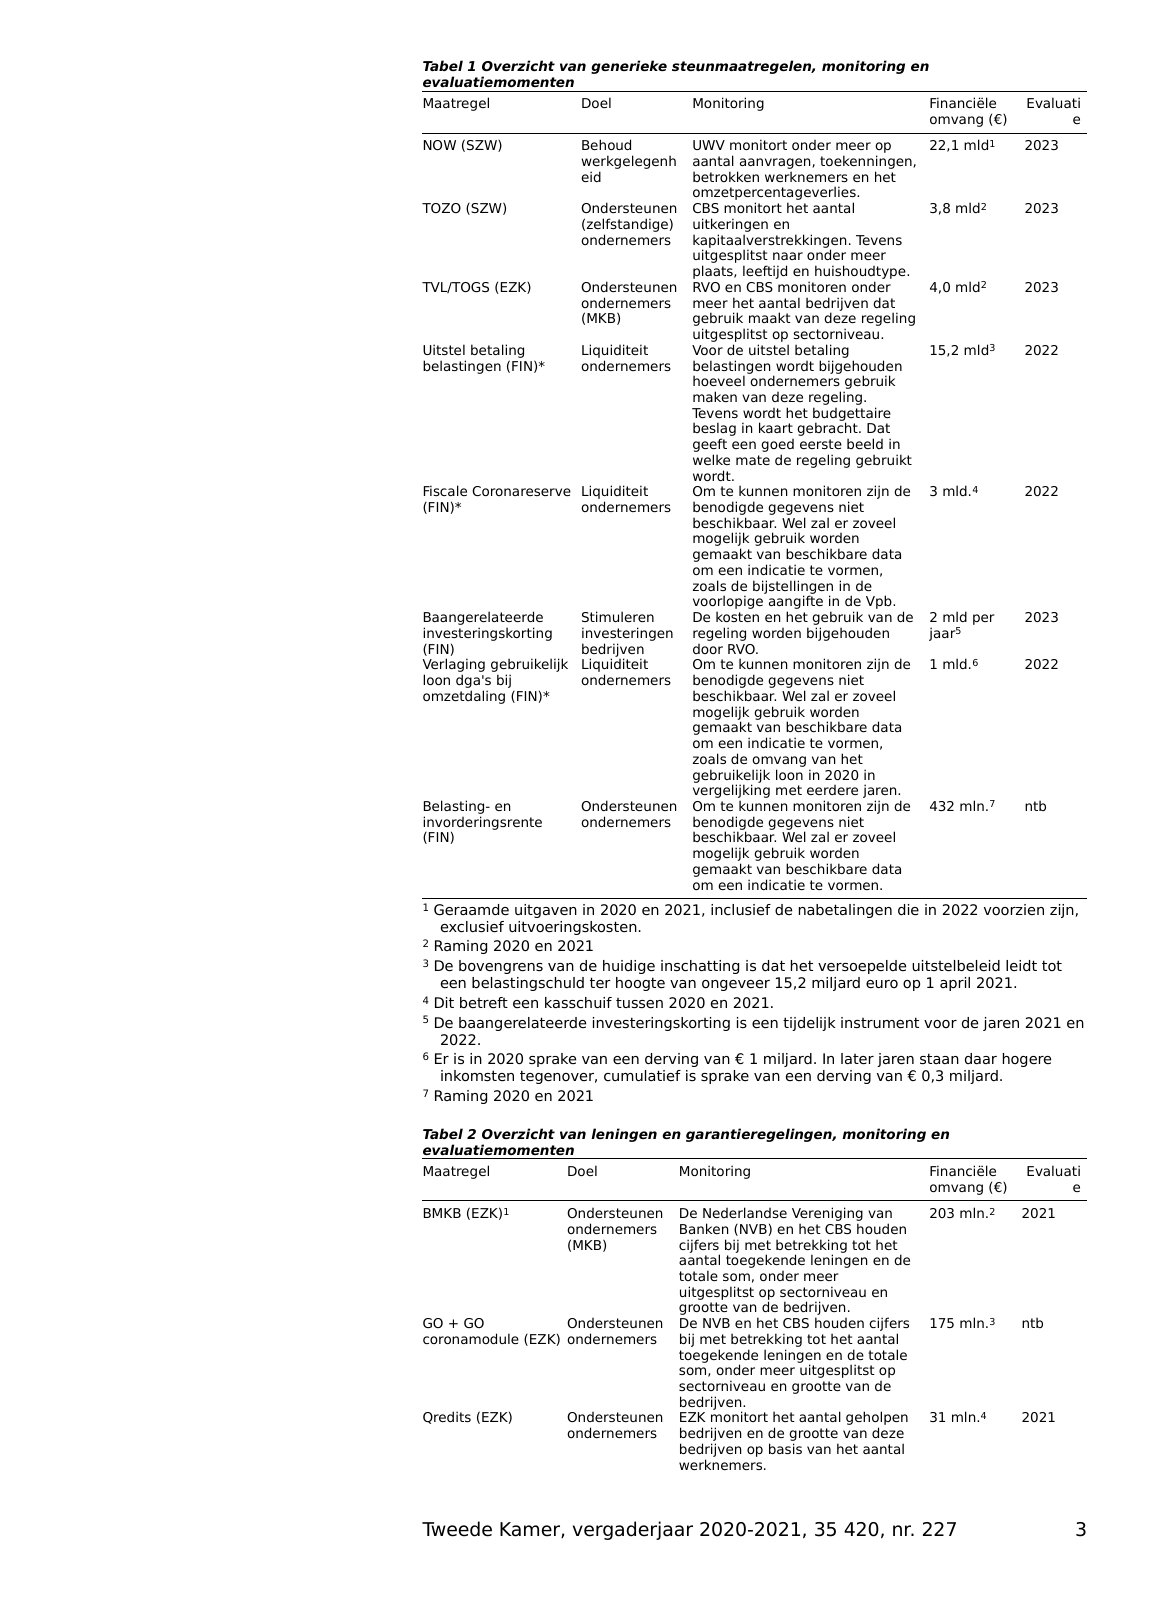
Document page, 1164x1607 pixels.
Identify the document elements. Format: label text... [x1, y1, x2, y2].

table_cell Liquiditeit ondernemers [575, 657, 686, 799]
table_cell 4,0 mld2 [923, 280, 1018, 343]
table_cell Doel [561, 1159, 673, 1200]
table_cell 2022 [1018, 484, 1087, 610]
table_cell Monitoring [673, 1159, 923, 1200]
table_cell 2 mld per jaar5 [923, 610, 1018, 657]
table_cell Om te kunnen monitoren zijn de benodigde gegevens niet beschikbaar. Wel zal er zoveel mogelijk gebruik worden gemaakt van beschikbare data om een indicatie te vormen, zoals de omvang van het gebruikelijk loon in 2020 in vergelijking met eerdere jaren. [686, 657, 923, 799]
table_cell RVO en CBS monitoren onder meer het aantal bedrijven dat gebruik maakt van deze regeling uitgesplitst op sectorniveau. [686, 280, 923, 343]
table_cell Doel [575, 92, 686, 132]
table_cell 31 mln.4 [923, 1410, 1016, 1473]
table_cell TVL/TOGS (EZK) [422, 280, 575, 343]
table_cell Ondersteunen ondernemers (MKB) [575, 280, 686, 343]
table_cell 1 mld.6 [923, 657, 1018, 799]
table_cell Uitstel betaling belastingen (FIN)* [422, 343, 575, 484]
table_cell 2023 [1018, 280, 1087, 343]
table_cell ntb [1018, 799, 1087, 898]
table_cell 432 mln.7 [923, 799, 1018, 898]
table_cell Om te kunnen monitoren zijn de benodigde gegevens niet beschikbaar. Wel zal er zoveel mogelijk gebruik worden gemaakt van beschikbare data om een indicatie te vormen. [686, 799, 923, 898]
table_cell Stimuleren investeringen bedrijven [575, 610, 686, 657]
table_cell Voor de uitstel betaling belastingen wordt bijgehouden hoeveel ondernemers gebruik maken van deze regeling. Tevens wordt het budgettaire beslag in kaart gebracht. Dat geeft een goed eerste beeld in welke mate de regeling gebruikt wordt. [686, 343, 923, 484]
table_cell ntb [1016, 1316, 1087, 1410]
table_cell EZK monitort het aantal geholpen bedrijven en de grootte van deze bedrijven op basis van het aantal werknemers. [673, 1410, 923, 1473]
table_cell UWV monitort onder meer op aantal aanvragen, toekenningen, betrokken werknemers en het omzetpercentageverlies. [686, 134, 923, 201]
table_cell NOW (SZW) [422, 134, 575, 201]
table_cell 3 mld.4 [923, 484, 1018, 610]
table_cell Financiële omvang (€) [923, 1159, 1016, 1200]
table_cell 22,1 mld1 [923, 134, 1018, 201]
table_cell GO + GO coronamodule (EZK) [422, 1316, 561, 1410]
table_cell Behoud werkgelegenheid [575, 134, 686, 201]
table_cell Baangerelateerde investeringskorting (FIN) [422, 610, 575, 657]
table_cell 175 mln.3 [923, 1316, 1016, 1410]
table_cell 2023 [1018, 134, 1087, 201]
table_cell De kosten en het gebruik van de regeling worden bijgehouden door RVO. [686, 610, 923, 657]
table_cell 1 Geraamde uitgaven in 2020 en 2021, inclusief de nabetalingen die in 2022 voorzien zijn, exclusief uitvoeringskosten. 2 Raming 2020 en 2021 3 De bovengrens van de huidige inschatting is dat het versoepelde uitstelbeleid leidt tot een belastingschuld ter hoogte van ongeveer 15,2 miljard euro op 1 april 2021. 4 Dit betreft een kasschuif tussen 2020 en 2021. 5 De baangerelateerde investeringskorting is een tijdelijk instrument voor de jaren 2021 en 2022. 6 Er is in 2020 sprake van een derving van € 1 miljard. In later jaren staan daar hogere inkomsten tegenover, cumulatief is sprake van een derving van € 0,3 miljard. 7 Raming 2020 en 2021 [422, 899, 1087, 1105]
table_cell BMKB (EZK)1 [422, 1201, 561, 1316]
table_cell De Nederlandse Vereniging van Banken (NVB) en het CBS houden cijfers bij met betrekking tot het aantal toegekende leningen en de totale som, onder meer uitgesplitst op sectorniveau en grootte van de bedrijven. [673, 1201, 923, 1316]
table_cell Evaluatie [1018, 92, 1087, 132]
table_cell CBS monitort het aantal uitkeringen en kapitaalverstrekkingen. Tevens uitgesplitst naar onder meer plaats, leeftijd en huishoudtype. [686, 201, 923, 280]
table_cell 3,8 mld2 [923, 201, 1018, 280]
table_cell Ondersteunen ondernemers [561, 1316, 673, 1410]
table_cell 2022 [1018, 657, 1087, 799]
table_cell Qredits (EZK) [422, 1410, 561, 1473]
table_cell Financiële omvang (€) [923, 92, 1018, 132]
table_cell Om te kunnen monitoren zijn de benodigde gegevens niet beschikbaar. Wel zal er zoveel mogelijk gebruik worden gemaakt van beschikbare data om een indicatie te vormen, zoals de bijstellingen in de voorlopige aangifte in de Vpb. [686, 484, 923, 610]
table_cell Liquiditeit ondernemers [575, 343, 686, 484]
table_cell Evaluatie [1016, 1159, 1087, 1200]
table_cell Ondersteunen ondernemers [561, 1410, 673, 1473]
table_cell 2021 [1016, 1410, 1087, 1473]
table_cell 2022 [1018, 343, 1087, 484]
table_cell Ondersteunen ondernemers [575, 799, 686, 898]
table_cell 2021 [1016, 1201, 1087, 1316]
table_header Tabel 1 Overzicht van generieke steunmaatregelen, monitoring en evaluatiemomenten [422, 59, 1087, 91]
table_cell De NVB en het CBS houden cijfers bij met betrekking tot het aantal toegekende leningen en de totale som, onder meer uitgesplitst op sectorniveau en grootte van de bedrijven. [673, 1316, 923, 1410]
table_cell Fiscale Coronareserve (FIN)* [422, 484, 575, 610]
table_cell TOZO (SZW) [422, 201, 575, 280]
table_cell Maatregel [422, 1159, 561, 1200]
table_cell 2023 [1018, 201, 1087, 280]
table_cell Ondersteunen (zelfstandige) ondernemers [575, 201, 686, 280]
table_cell Maatregel [422, 92, 575, 132]
table_cell Monitoring [686, 92, 923, 132]
table_cell 2023 [1018, 610, 1087, 657]
table_cell 203 mln.2 [923, 1201, 1016, 1316]
table_cell Belasting- en invorderingsrente (FIN) [422, 799, 575, 898]
table_cell Ondersteunen ondernemers (MKB) [561, 1201, 673, 1316]
table_header Tabel 2 Overzicht van leningen en garantieregelingen, monitoring en evaluatiemomenten [422, 1127, 1087, 1158]
table_cell Liquiditeit ondernemers [575, 484, 686, 610]
table_cell Verlaging gebruikelijk loon dga's bij omzetdaling (FIN)* [422, 657, 575, 799]
table_cell 15,2 mld3 [923, 343, 1018, 484]
